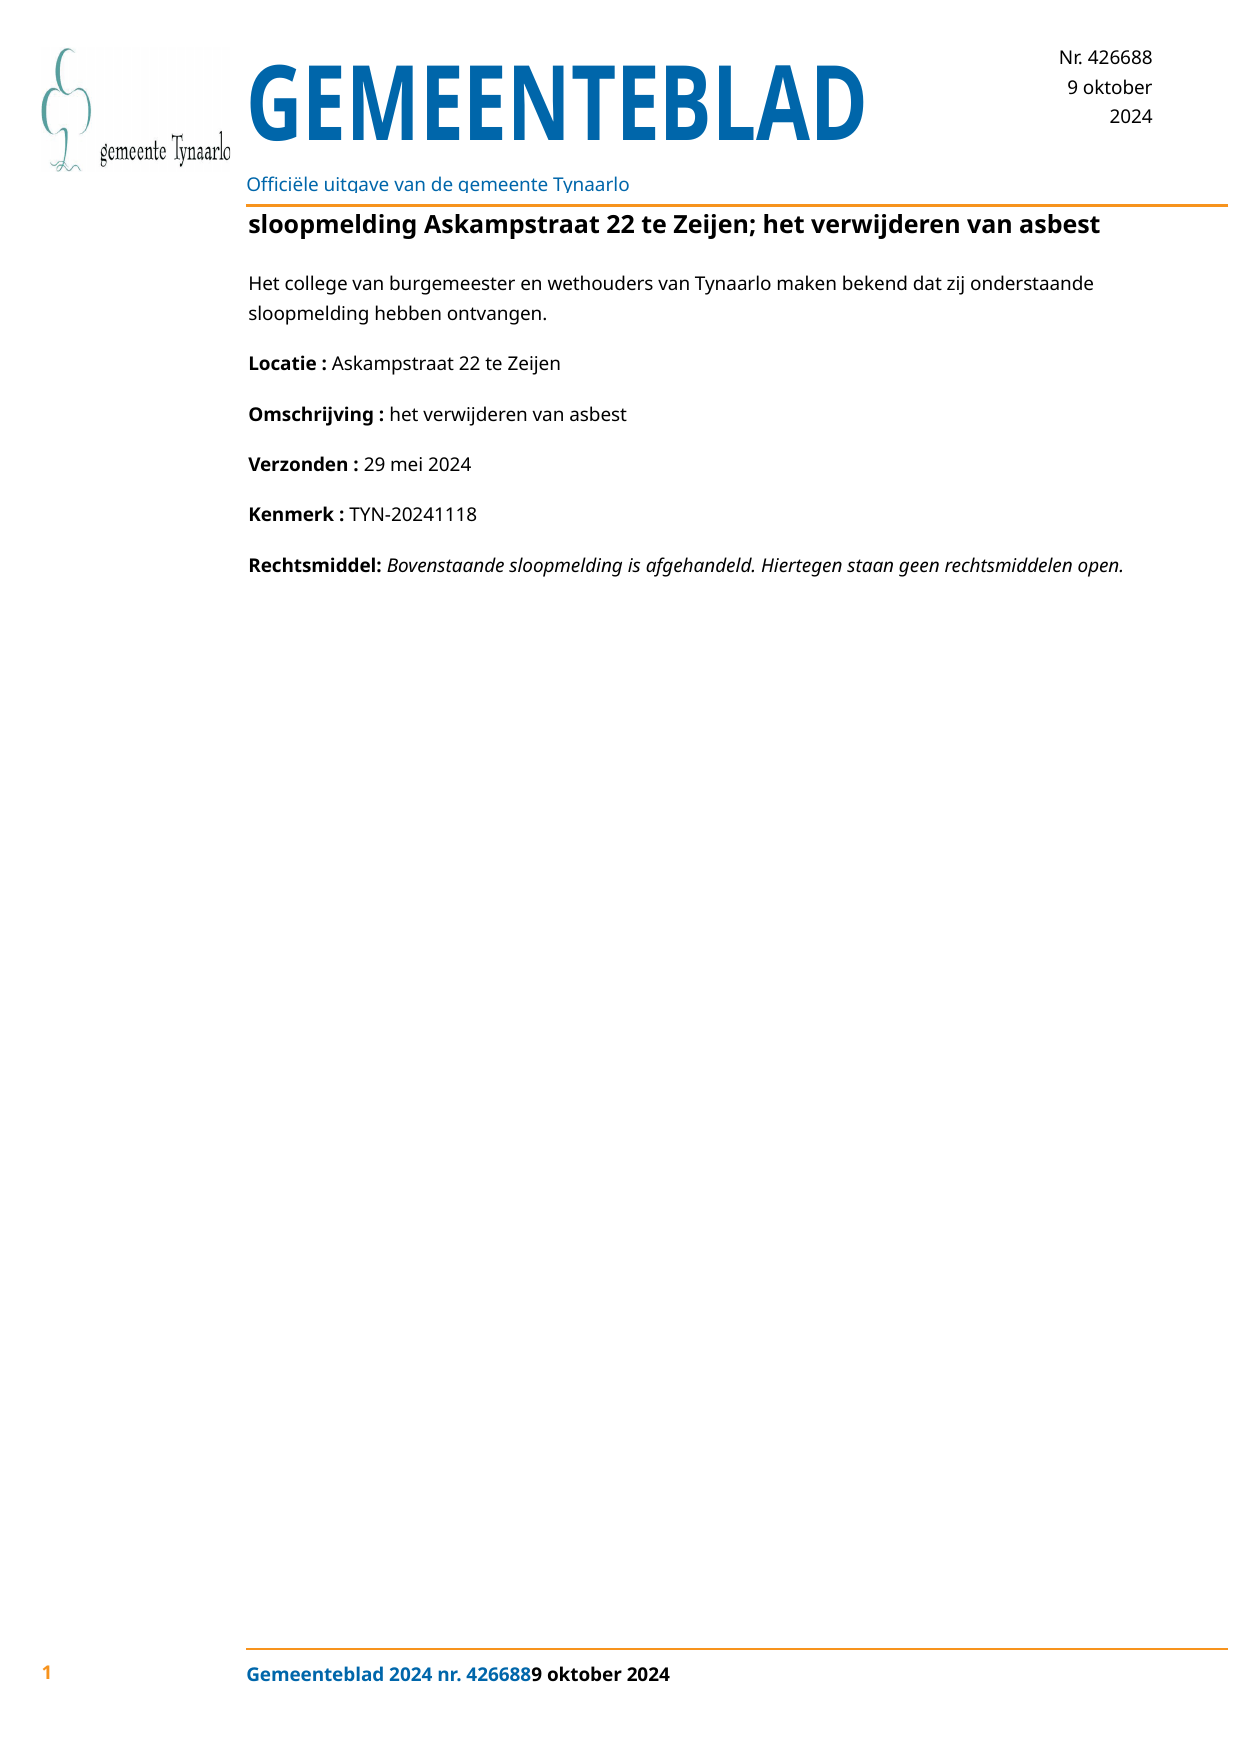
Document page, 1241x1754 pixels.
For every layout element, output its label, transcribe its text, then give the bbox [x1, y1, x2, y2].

text Het college van burgemeester en wethouders van Tynaarlo maken bekend dat zij onderstaande sloopmelding hebben ontvangen. [248, 270, 1152, 326]
text Locatie : Askampstraat 22 te Zeijen [248, 350, 1152, 376]
picture [41, 47, 231, 172]
text Omschrijving : het verwijderen van asbest [248, 401, 1152, 426]
text Rechtsmiddel: Bovenstaande sloopmelding is afgehandeld. Hiertegen staan geen rechtsmiddelen open. [248, 552, 1152, 578]
text sloopmelding Askampstraat 22 te Zeijen; het verwijderen van asbest [248, 207, 1152, 241]
text Kenmerk : TYN-20241118 [248, 502, 1152, 527]
text Verzonden : 29 mei 2024 [248, 451, 1152, 477]
